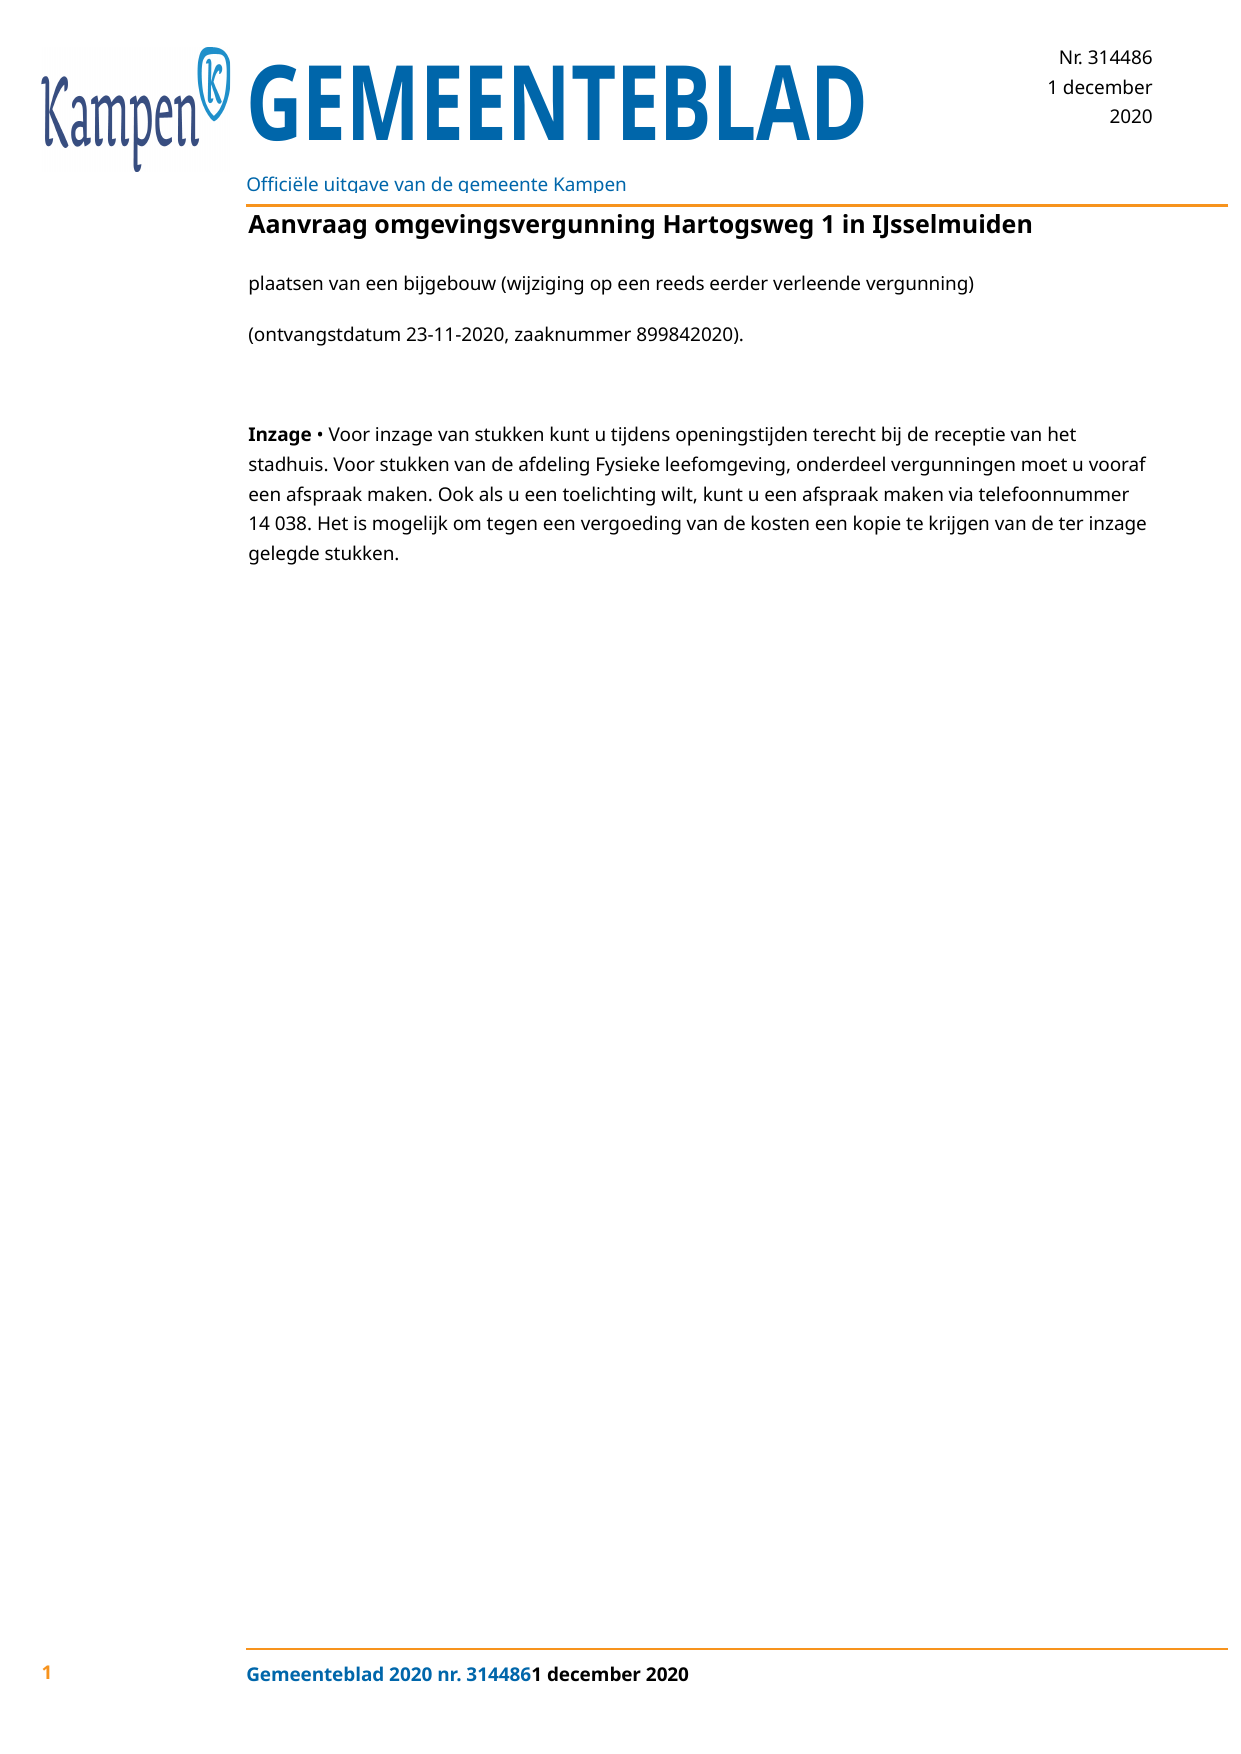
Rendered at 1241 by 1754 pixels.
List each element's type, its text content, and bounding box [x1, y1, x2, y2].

text (ontvangstdatum 23-11-2020, zaaknummer 899842020). [248, 321, 1152, 346]
text Aanvraag omgevingsvergunning Hartogsweg 1 in IJsselmuiden [248, 207, 1152, 241]
text Inzage • Voor inzage van stukken kunt u tijdens openingstijden terecht bij de receptie van het stadhuis. Voor stukken van de afdeling Fysieke leefomgeving, onderdeel vergunningen moet u vooraf een afspraak maken. Ook als u een toelichting wilt, kunt u een afspraak maken via telefoonnummer 14 038. Het is mogelijk om tegen een vergoeding van de kosten een kopie te krijgen van de ter inzage gelegde stukken. [248, 422, 1152, 566]
picture [41, 47, 231, 172]
text plaatsen van een bijgebouw (wijziging op een reeds eerder verleende vergunning) [248, 270, 1152, 296]
